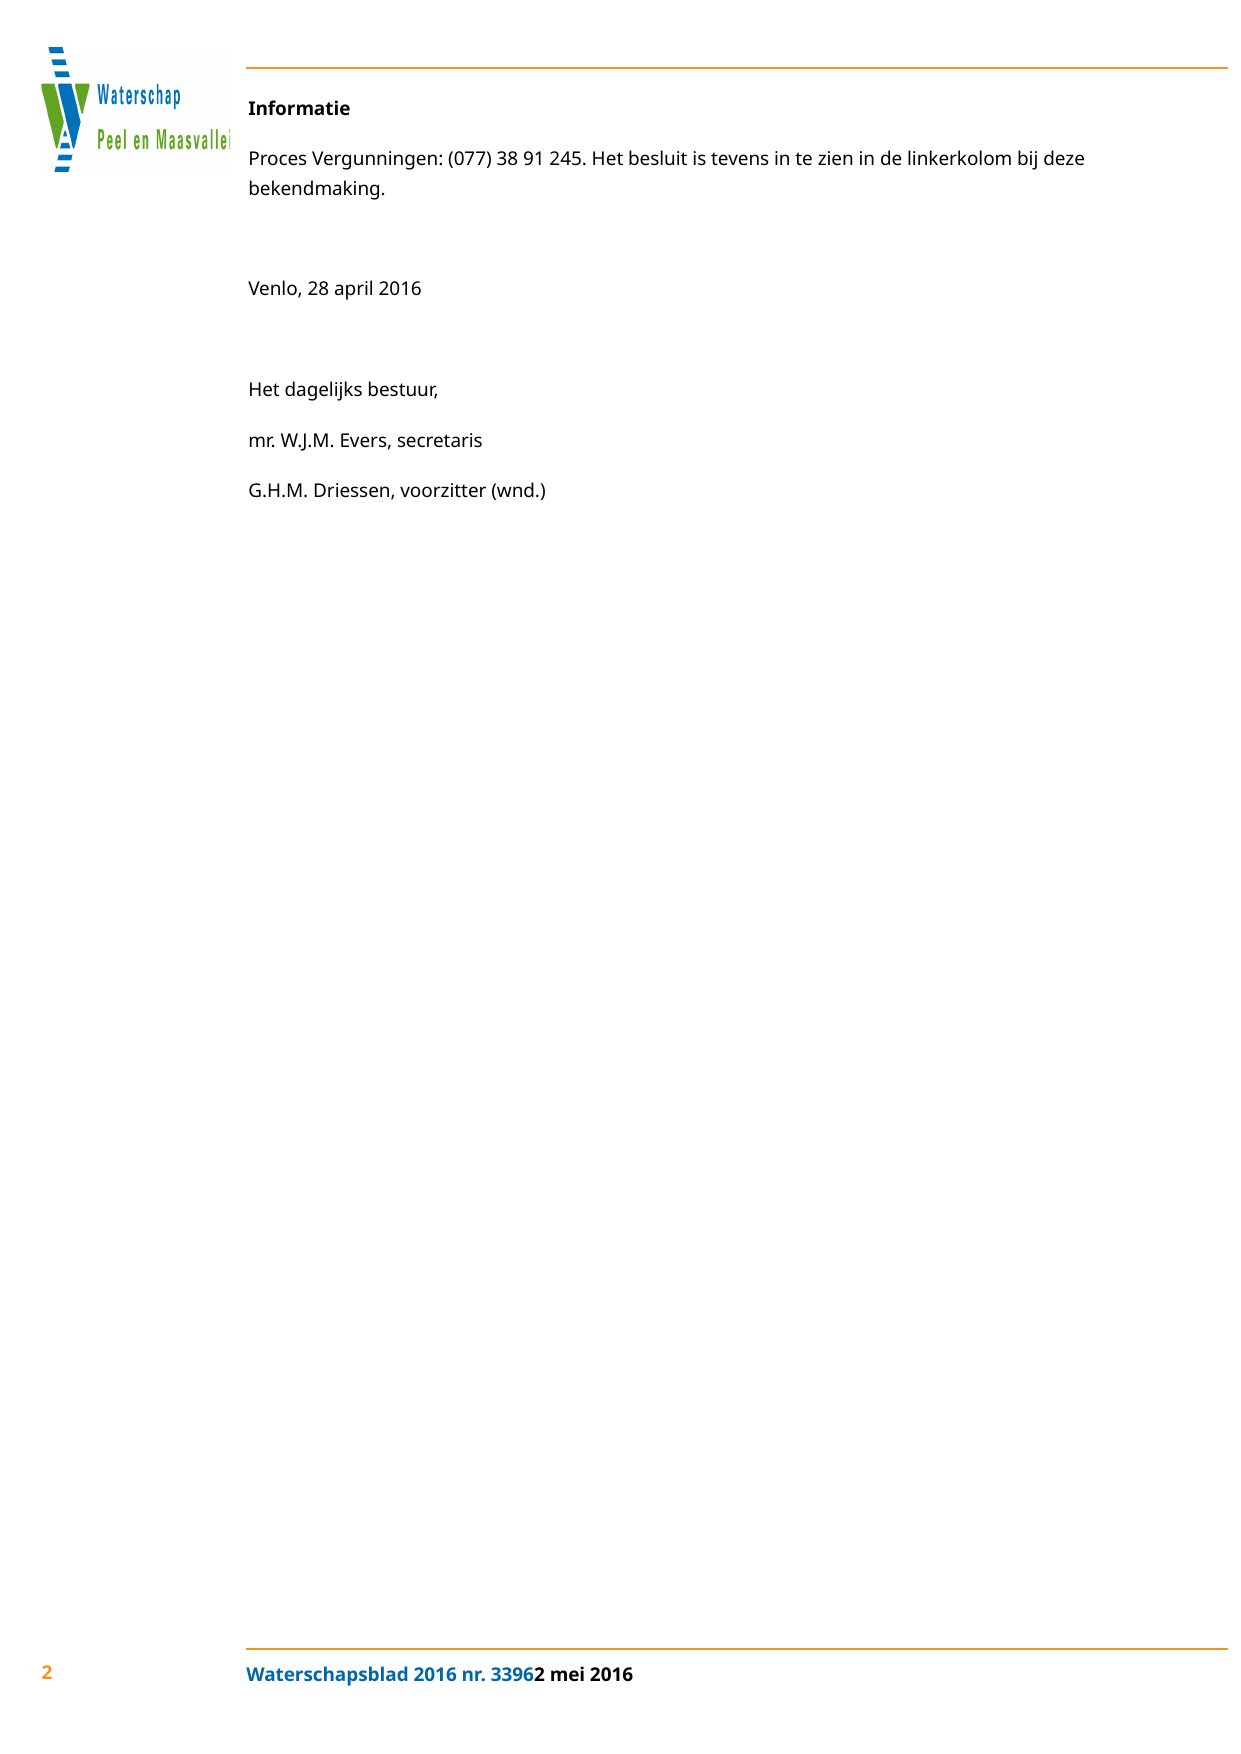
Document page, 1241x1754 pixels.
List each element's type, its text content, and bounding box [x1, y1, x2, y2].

picture [41, 47, 231, 172]
text Informatie [248, 95, 1152, 121]
text Proces Vergunningen: (077) 38 91 245. Het besluit is tevens in te zien in de linkerkolom bij deze bekendmaking. [248, 145, 1152, 201]
text Het dagelijks bestuur, [248, 376, 1152, 402]
text mr. W.J.M. Evers, secretaris [248, 427, 1152, 453]
text G.H.M. Driessen, voorzitter (wnd.) [248, 477, 1152, 503]
text Venlo, 28 april 2016 [248, 276, 1152, 301]
